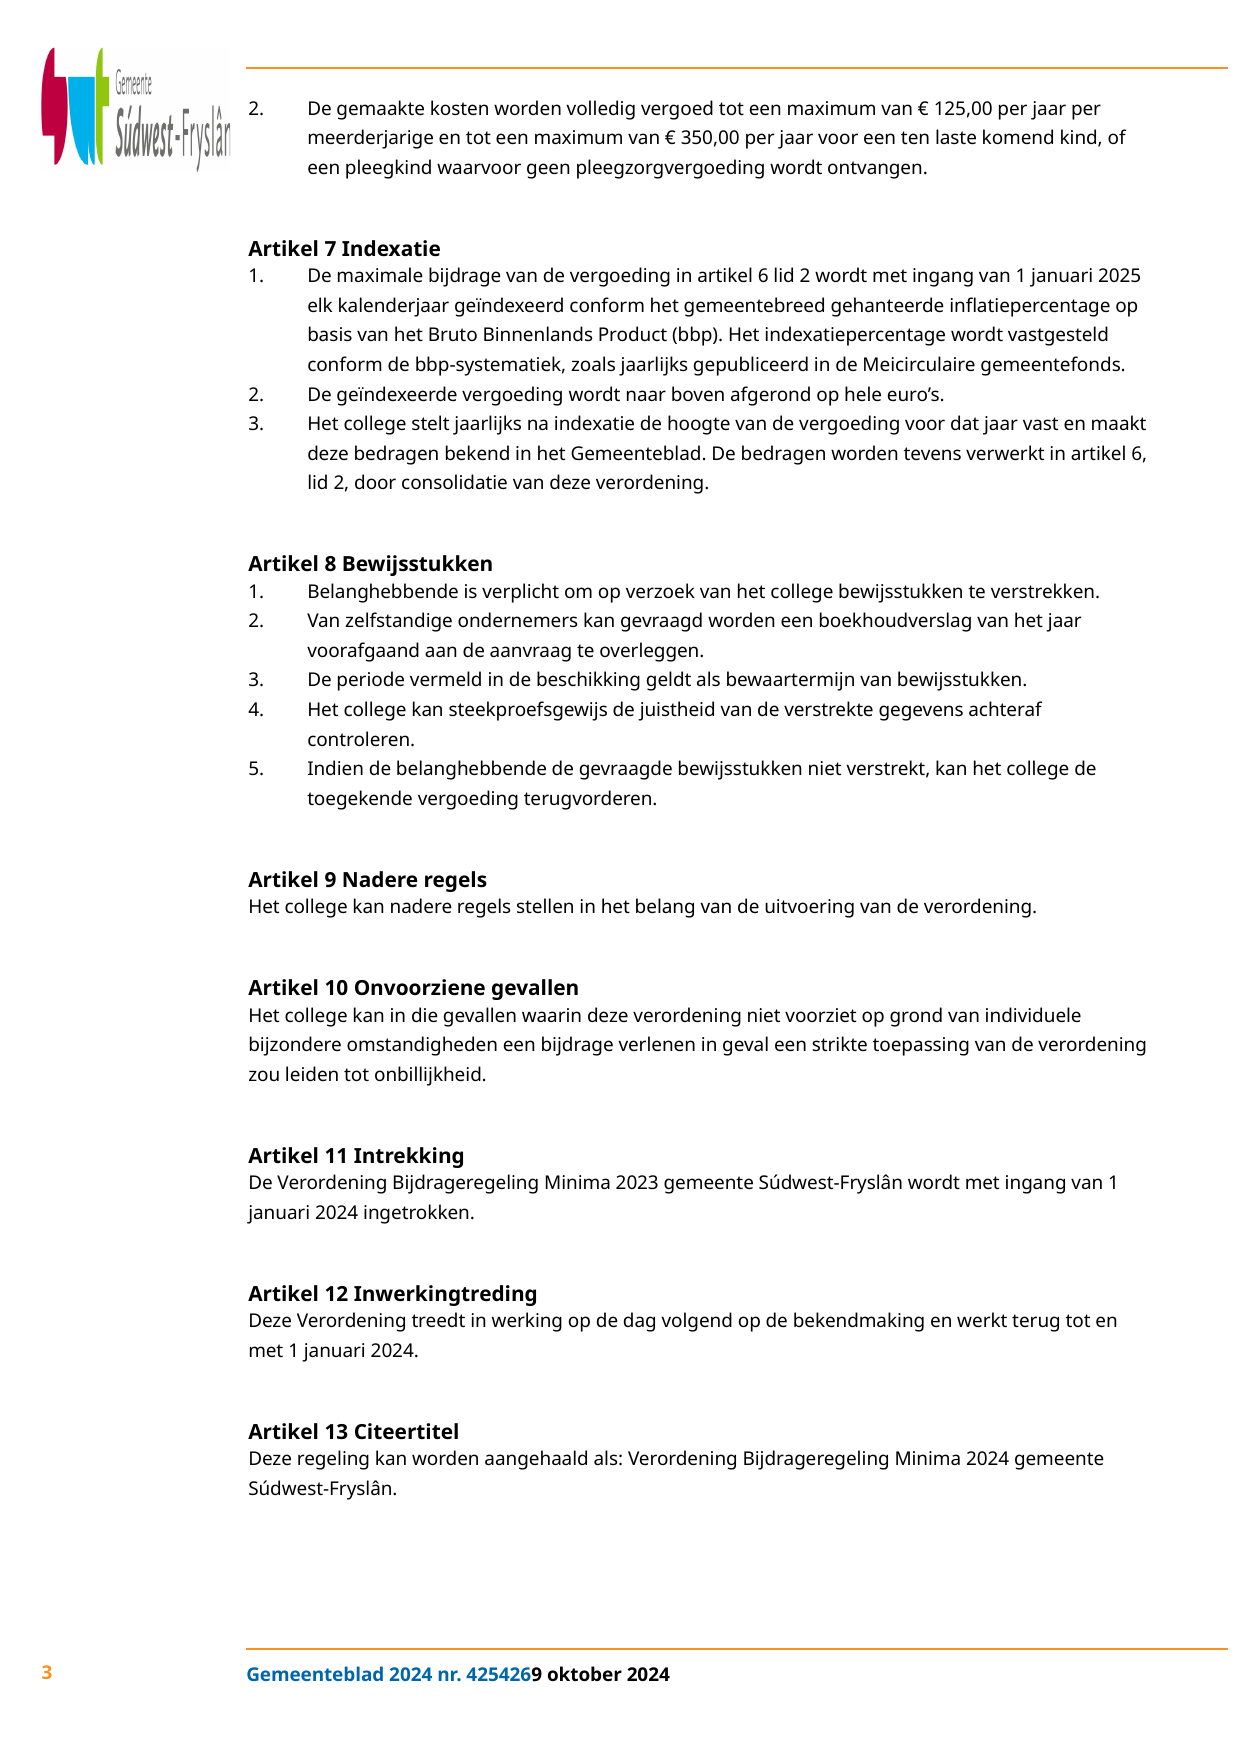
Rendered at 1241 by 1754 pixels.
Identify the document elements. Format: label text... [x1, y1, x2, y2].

list Indien de belanghebbende de gevraagde bewijsstukken niet verstrekt, kan het college de toegekende vergoeding terugvorderen. [248, 755, 1152, 811]
list De gemaakte kosten worden volledig vergoed tot een maximum van € 125,00 per jaar per meerderjarige en tot een maximum van € 350,00 per jaar voor een ten laste komend kind, of een pleegkind waarvoor geen pleegzorgvergoeding wordt ontvangen. [248, 95, 1152, 180]
list De geïndexeerde vergoeding wordt naar boven afgerond op hele euro’s. [248, 381, 1152, 406]
text Artikel 12 Inwerkingtreding [248, 1279, 1152, 1307]
text Artikel 8 Bewijsstukken [248, 549, 1152, 578]
text Deze Verordening treedt in werking op de dag volgend op de bekendmaking en werkt terug tot en met 1 januari 2024. [248, 1307, 1152, 1363]
list Van zelfstandige ondernemers kan gevraagd worden een boekhoudverslag van het jaar voorafgaand aan de aanvraag te overleggen. [248, 607, 1152, 663]
list Het college kan steekproefsgewijs de juistheid van de verstrekte gegevens achteraf controleren. [248, 696, 1152, 752]
text Artikel 9 Nadere regels [248, 865, 1152, 893]
text Artikel 13 Citeertitel [248, 1417, 1152, 1446]
text Het college kan nadere regels stellen in het belang van de uitvoering van de verordening. [248, 893, 1152, 919]
text De Verordening Bijdrageregeling Minima 2023 gemeente Súdwest-Fryslân wordt met ingang van 1 januari 2024 ingetrokken. [248, 1169, 1152, 1225]
list De periode vermeld in de beschikking geldt als bewaartermijn van bewijsstukken. [248, 667, 1152, 692]
text Het college kan in die gevallen waarin deze verordening niet voorziet op grond van individuele bijzondere omstandigheden een bijdrage verlenen in geval een strikte toepassing van de verordening zou leiden tot onbillijkheid. [248, 1002, 1152, 1087]
picture [41, 47, 231, 172]
text Artikel 7 Indexatie [248, 234, 1152, 262]
list De maximale bijdrage van de vergoeding in artikel 6 lid 2 wordt met ingang van 1 januari 2025 elk kalenderjaar geïndexeerd conform het gemeentebreed gehanteerde inflatiepercentage op basis van het Bruto Binnenlands Product (bbp). Het indexatiepercentage wordt vastgesteld conform de bbp-systematiek, zoals jaarlijks gepubliceerd in de Meicirculaire gemeentefonds. [248, 262, 1152, 377]
text Deze regeling kan worden aangehaald als: Verordening Bijdrageregeling Minima 2024 gemeente Súdwest-Fryslân. [248, 1446, 1152, 1501]
text Artikel 10 Onvoorziene gevallen [248, 973, 1152, 1002]
list Belanghebbende is verplicht om op verzoek van het college bewijsstukken te verstrekken. [248, 578, 1152, 604]
list Het college stelt jaarlijks na indexatie de hoogte van de vergoeding voor dat jaar vast en maakt deze bedragen bekend in het Gemeenteblad. De bedragen worden tevens verwerkt in artikel 6, lid 2, door consolidatie van deze verordening. [248, 410, 1152, 495]
text Artikel 11 Intrekking [248, 1141, 1152, 1169]
